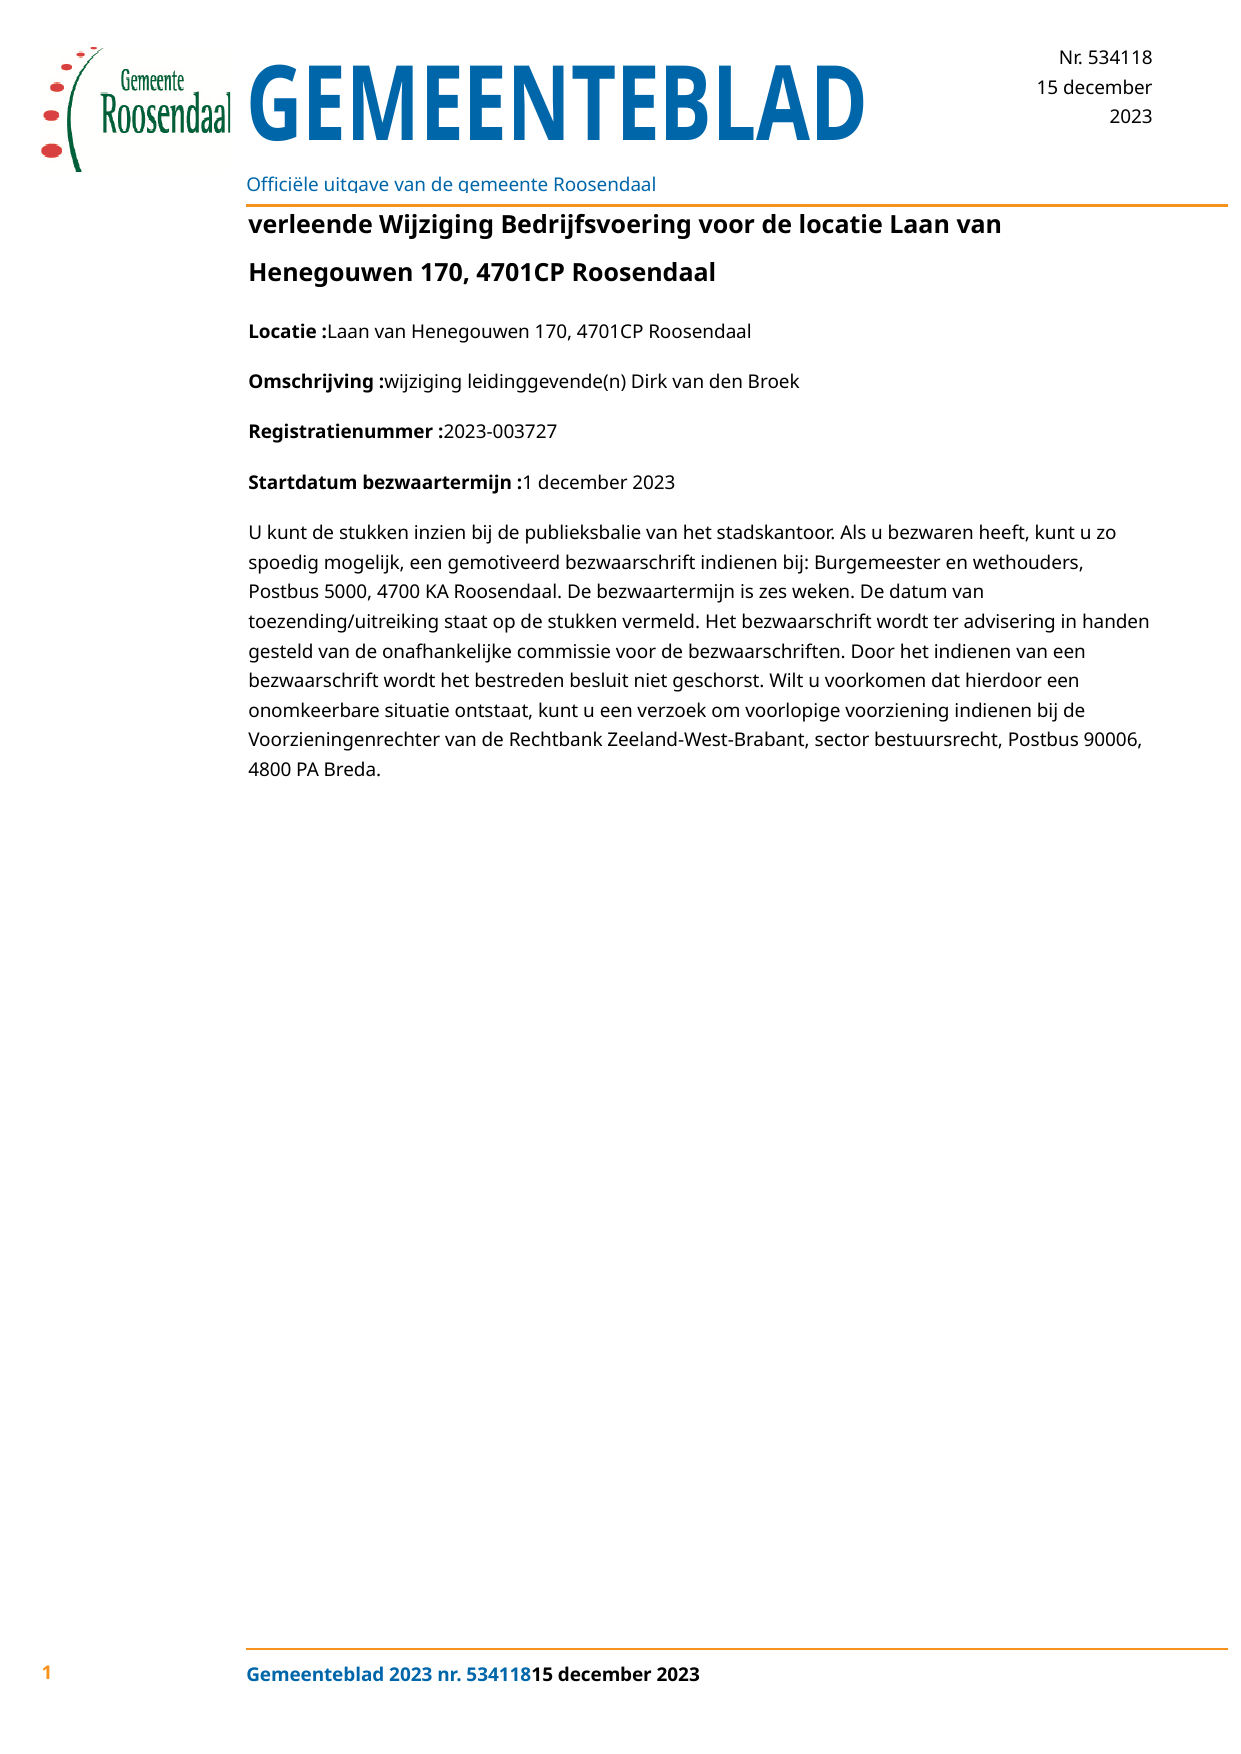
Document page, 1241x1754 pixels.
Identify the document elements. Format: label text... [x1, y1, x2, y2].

picture [41, 47, 231, 172]
text Registratienummer :2023-003727 [248, 419, 1152, 444]
text verleende Wijziging Bedrijfsvoering voor de locatie Laan van Henegouwen 170, 4701CP Roosendaal [248, 207, 1152, 288]
text Omschrijving :wijziging leidinggevende(n) Dirk van den Broek [248, 368, 1152, 394]
text Startdatum bezwaartermijn :1 december 2023 [248, 469, 1152, 495]
text Locatie :Laan van Henegouwen 170, 4701CP Roosendaal [248, 318, 1152, 344]
text U kunt de stukken inzien bij de publieksbalie van het stadskantoor. Als u bezwaren heeft, kunt u zo spoedig mogelijk, een gemotiveerd bezwaarschrift indienen bij: Burgemeester en wethouders, Postbus 5000, 4700 KA Roosendaal. De bezwaartermijn is zes weken. De datum van toezending/uitreiking staat op de stukken vermeld. Het bezwaarschrift wordt ter advisering in handen gesteld van de onafhankelijke commissie voor de bezwaarschriften. Door het indienen van een bezwaarschrift wordt het bestreden besluit niet geschorst. Wilt u voorkomen dat hierdoor een onomkeerbare situatie ontstaat, kunt u een verzoek om voorlopige voorziening indienen bij de Voorzieningenrechter van de Rechtbank Zeeland-West-Brabant, sector bestuursrecht, Postbus 90006, 4800 PA Breda. [248, 519, 1152, 782]
